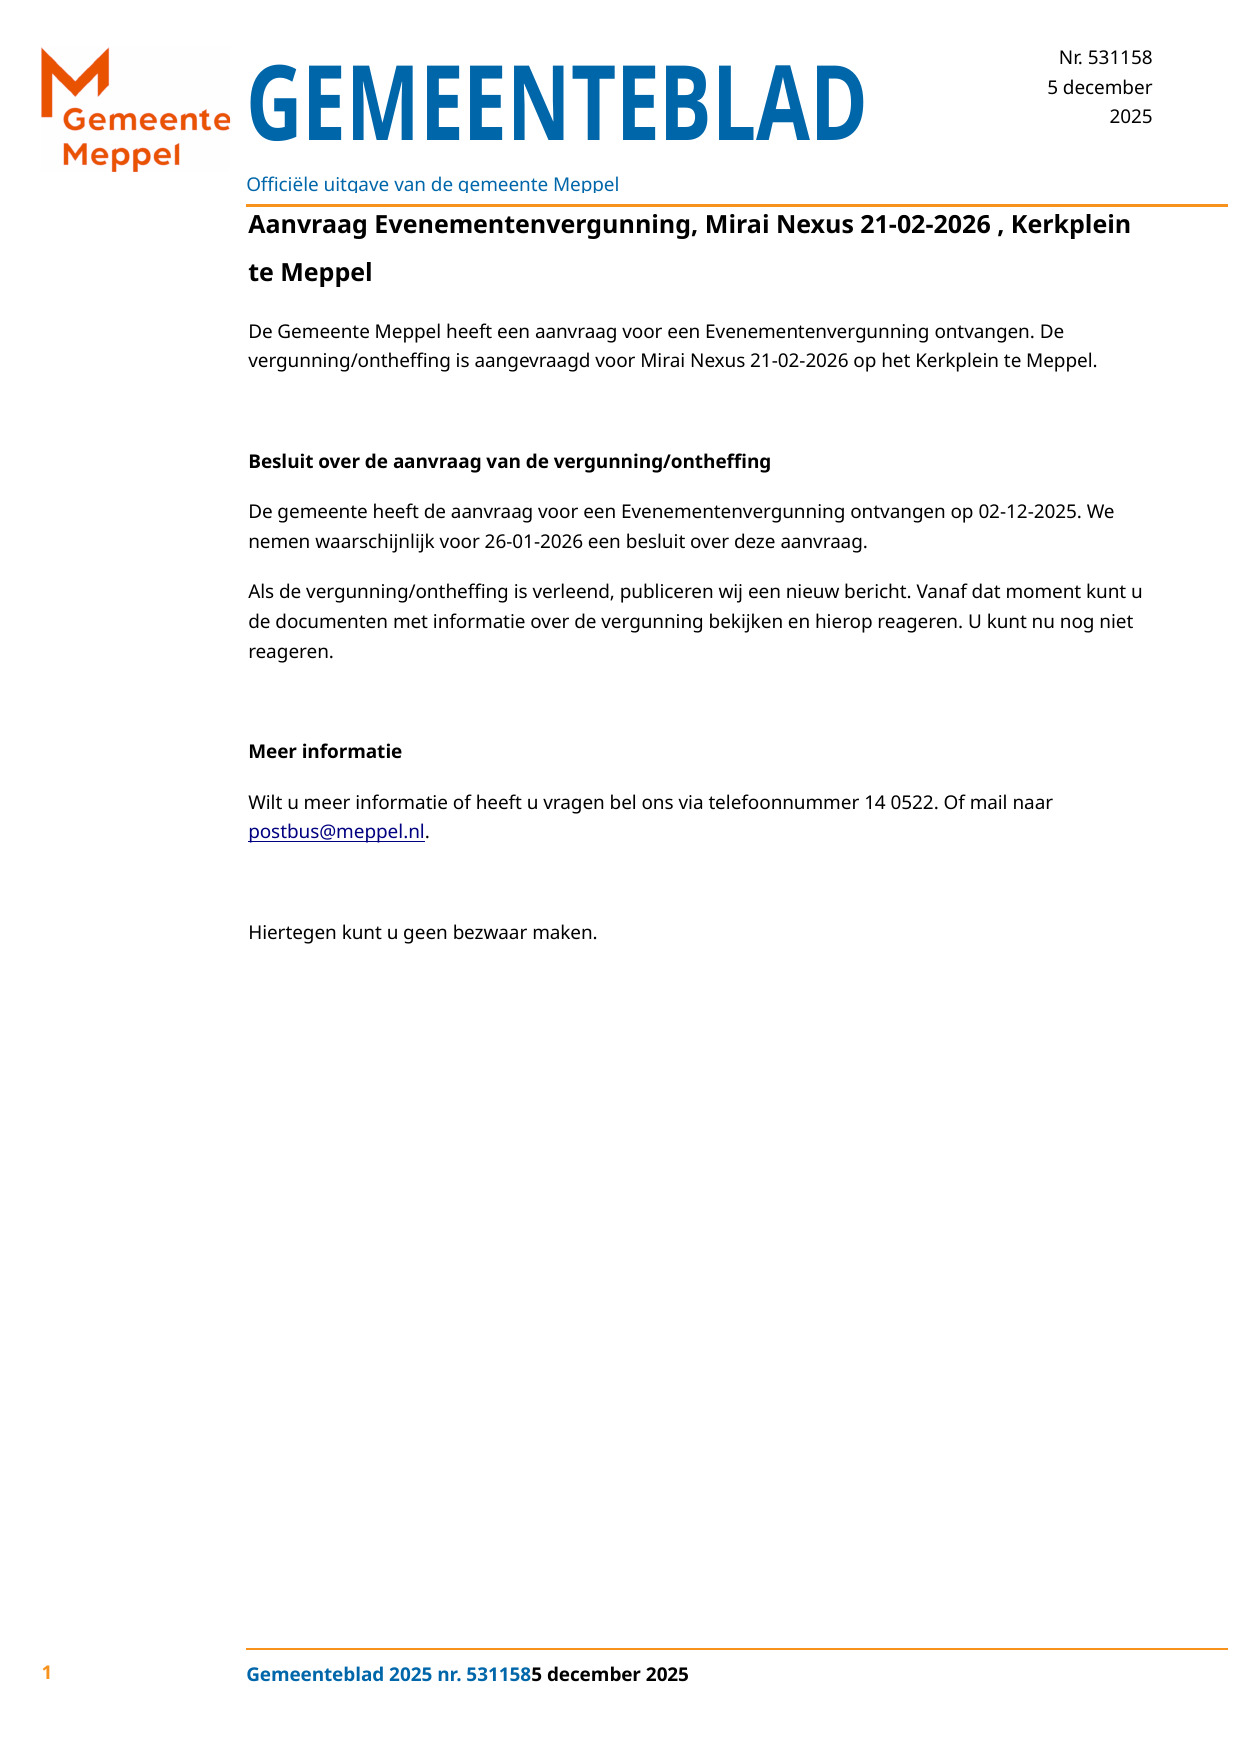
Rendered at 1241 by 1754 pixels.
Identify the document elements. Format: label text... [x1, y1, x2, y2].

text Besluit over de aanvraag van de vergunning/ontheffing [248, 448, 1152, 474]
text De gemeente heeft de aanvraag voor een Evenementenvergunning ontvangen op 02-12-2025. We nemen waarschijnlijk voor 26-01-2026 een besluit over deze aanvraag. [248, 499, 1152, 554]
text Meer informatie [248, 739, 1152, 764]
text Als de vergunning/ontheffing is verleend, publiceren wij een nieuw bericht. Vanaf dat moment kunt u de documenten met informatie over de vergunning bekijken en hierop reageren. U kunt nu nog niet reageren. [248, 579, 1152, 664]
picture [41, 47, 231, 172]
text Hiertegen kunt u geen bezwaar maken. [248, 919, 1152, 945]
text Aanvraag Evenementenvergunning, Mirai Nexus 21-02-2026 , Kerkplein te Meppel [248, 207, 1152, 288]
text De Gemeente Meppel heeft een aanvraag voor een Evenementenvergunning ontvangen. De vergunning/ontheffing is aangevraagd voor Mirai Nexus 21-02-2026 op het Kerkplein te Meppel. [248, 318, 1152, 373]
text Wilt u meer informatie of heeft u vragen bel ons via telefoonnummer 14 0522. Of mail naar postbus@meppel.nl. [248, 789, 1152, 844]
